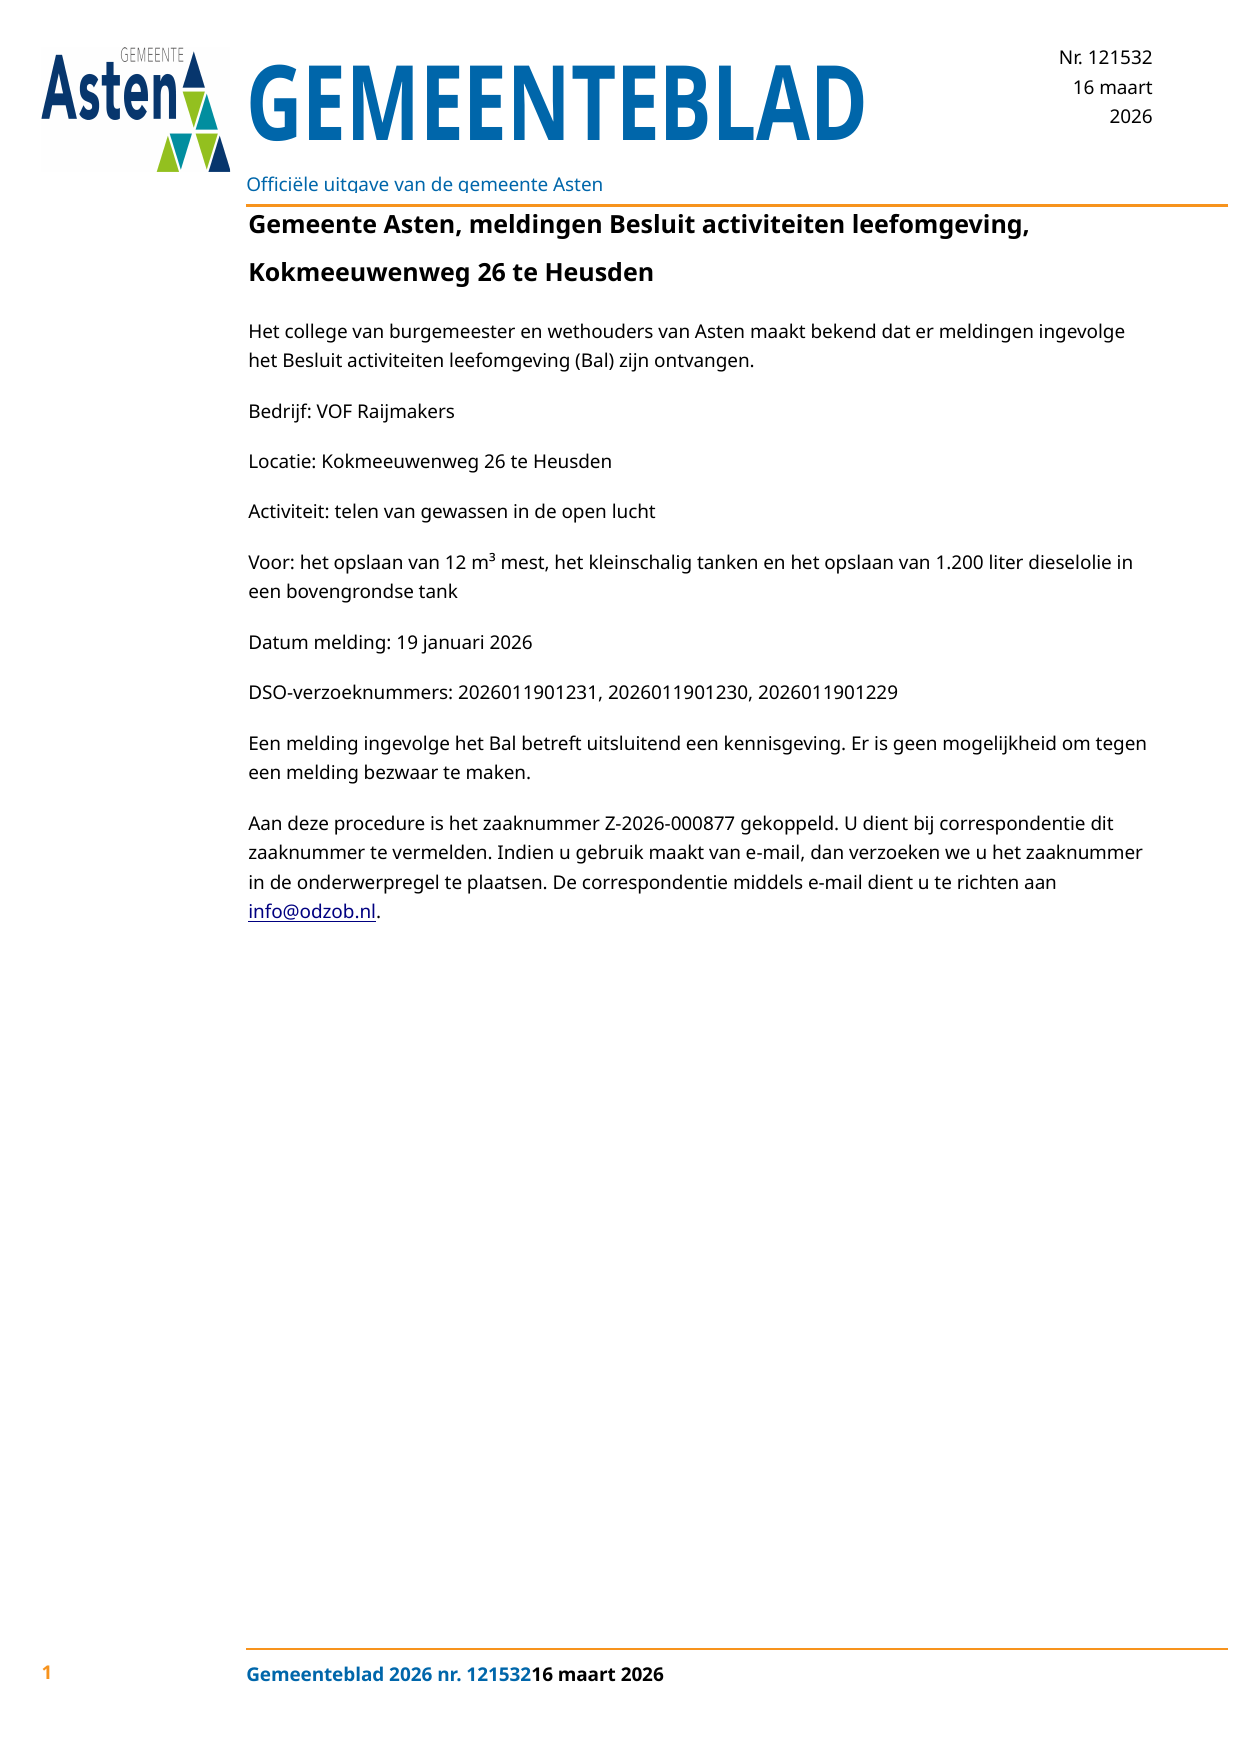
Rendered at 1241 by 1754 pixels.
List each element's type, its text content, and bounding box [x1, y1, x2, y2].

text Activiteit: telen van gewassen in de open lucht [248, 499, 1152, 524]
text Datum melding: 19 januari 2026 [248, 629, 1152, 655]
text Bedrijf: VOF Raijmakers [248, 398, 1152, 424]
text Gemeente Asten, meldingen Besluit activiteiten leefomgeving, Kokmeeuwenweg 26​ te Heusden [248, 207, 1152, 288]
text DSO-verzoeknummers: 2026011901231, 2026011901230, 2026011901229 [248, 679, 1152, 705]
picture [41, 47, 231, 172]
text Aan deze procedure is het zaaknummer Z-2026-000877 gekoppeld. U dient bij correspondentie dit zaaknummer te vermelden. Indien u gebruik maakt van e-mail, dan verzoeken we u het zaaknummer in de onderwerpregel te plaatsen. De correspondentie middels e-mail dient u te richten aan info@odzob.nl. [248, 810, 1152, 924]
text Voor: het opslaan van 12 m³ mest, het kleinschalig tanken en het opslaan van 1.200 liter dieselolie in een bovengrondse tank [248, 549, 1152, 604]
text Een melding ingevolge het Bal betreft uitsluitend een kennisgeving. Er is geen mogelijkheid om tegen een melding bezwaar te maken. [248, 730, 1152, 785]
text Het college van burgemeester en wethouders van Asten maakt bekend dat er meldingen ingevolge het Besluit activiteiten leefomgeving (Bal) zijn ontvangen. [248, 318, 1152, 373]
text Locatie: Kokmeeuwenweg 26​ te Heusden [248, 448, 1152, 474]
